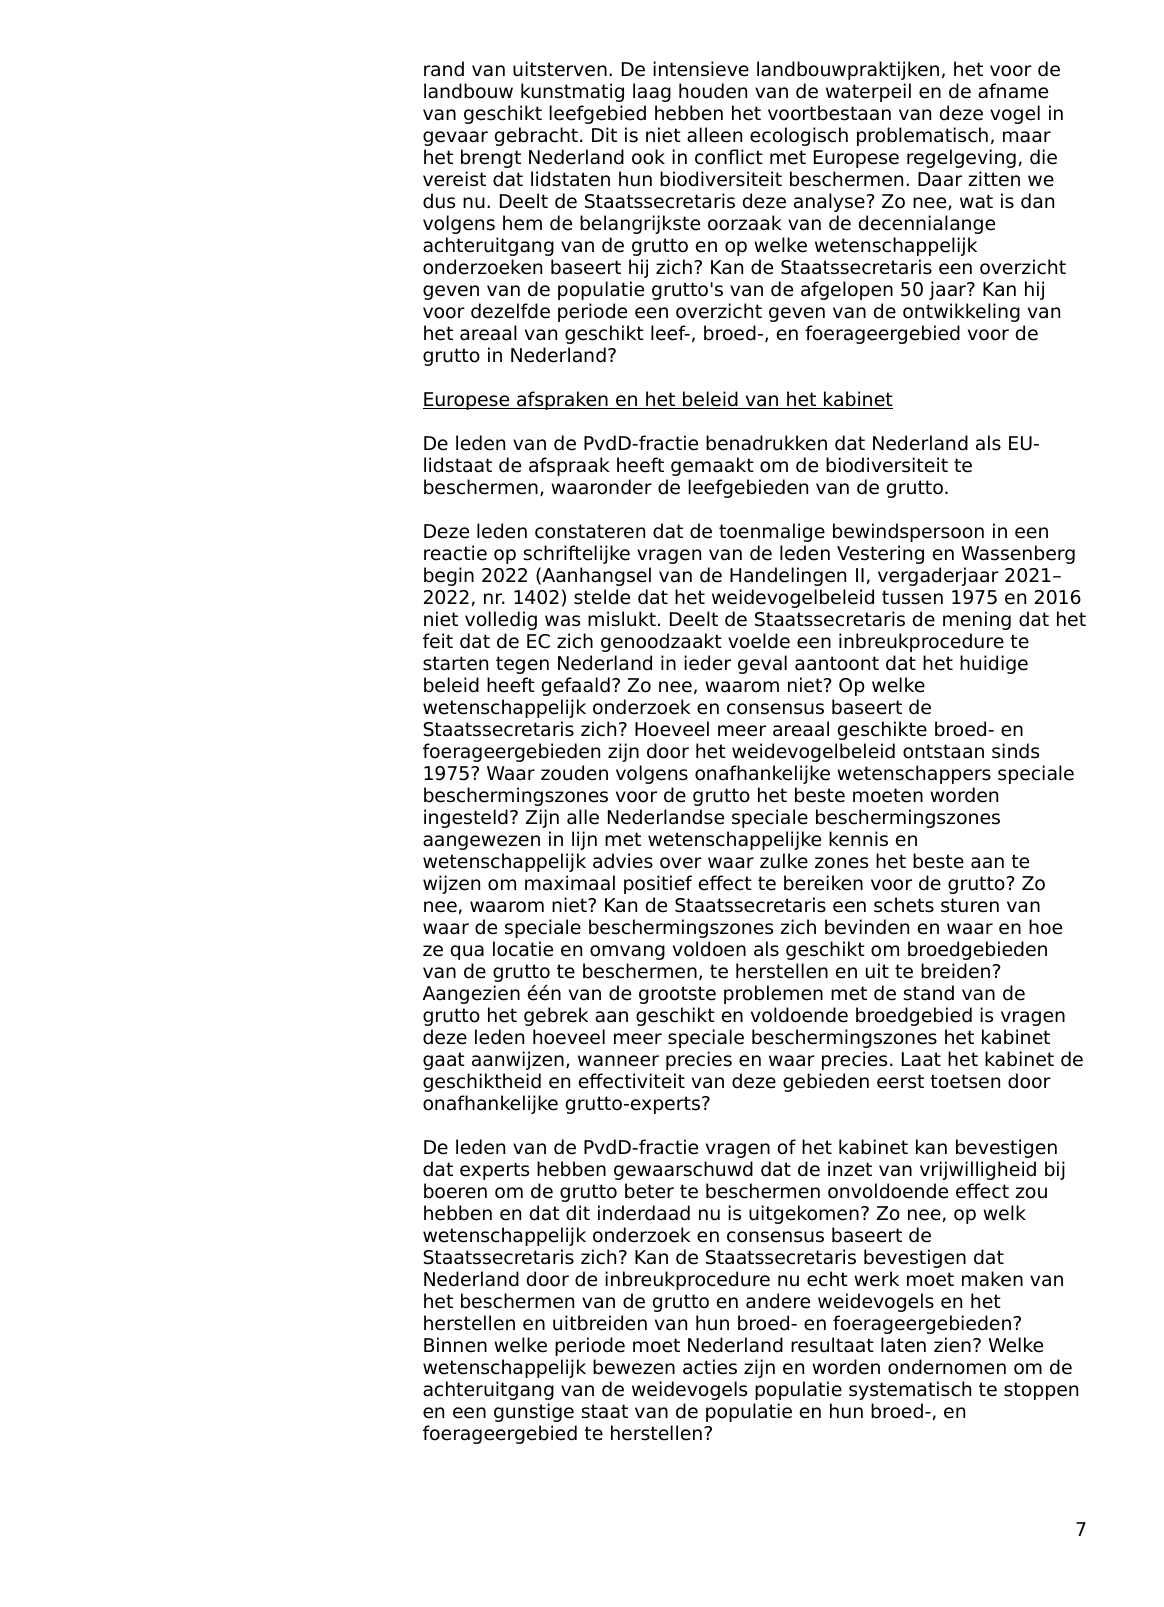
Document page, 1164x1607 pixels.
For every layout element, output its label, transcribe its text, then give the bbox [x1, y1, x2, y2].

text De leden van de PvdD-fractie vragen of het kabinet kan bevestigen dat experts hebben gewaarschuwd dat de inzet van vrijwilligheid bij boeren om de grutto beter te beschermen onvoldoende effect zou hebben en dat dit inderdaad nu is uitgekomen? Zo nee, op welk wetenschappelijk onderzoek en consensus baseert de Staatssecretaris zich? Kan de Staatssecretaris bevestigen dat Nederland door de inbreukprocedure nu echt werk moet maken van het beschermen van de grutto en andere weidevogels en het herstellen en uitbreiden van hun broed- en foerageergebieden? Binnen welke periode moet Nederland resultaat laten zien? Welke wetenschappelijk bewezen acties zijn en worden ondernomen om de achteruitgang van de weidevogels populatie systematisch te stoppen en een gunstige staat van de populatie en hun broed-, en foerageergebied te herstellen? [422, 1137, 1087, 1444]
text rand van uitsterven. De intensieve landbouwpraktijken, het voor de landbouw kunstmatig laag houden van de waterpeil en de afname van geschikt leefgebied hebben het voortbestaan van deze vogel in gevaar gebracht. Dit is niet alleen ecologisch problematisch, maar het brengt Nederland ook in conflict met Europese regelgeving, die vereist dat lidstaten hun biodiversiteit beschermen. Daar zitten we dus nu. Deelt de Staatssecretaris deze analyse? Zo nee, wat is dan volgens hem de belangrijkste oorzaak van de decennialange achteruitgang van de grutto en op welke wetenschappelijk onderzoeken baseert hij zich? Kan de Staatssecretaris een overzicht geven van de populatie grutto's van de afgelopen 50 jaar? Kan hij voor dezelfde periode een overzicht geven van de ontwikkeling van het areaal van geschikt leef-, broed-, en foerageergebied voor de grutto in Nederland? [422, 59, 1087, 367]
text De leden van de PvdD-fractie benadrukken dat Nederland als EU-lidstaat de afspraak heeft gemaakt om de biodiversiteit te beschermen, waaronder de leefgebieden van de grutto. [422, 433, 1087, 499]
subtitle Europese afspraken en het beleid van het kabinet [422, 389, 1087, 411]
text Deze leden constateren dat de toenmalige bewindspersoon in een reactie op schriftelijke vragen van de leden Vestering en Wassenberg begin 2022 (Aanhangsel van de Handelingen II, vergaderjaar 2021–2022, nr. 1402) stelde dat het weidevogelbeleid tussen 1975 en 2016 niet volledig was mislukt. Deelt de Staatssecretaris de mening dat het feit dat de EC zich genoodzaakt voelde een inbreukprocedure te starten tegen Nederland in ieder geval aantoont dat het huidige beleid heeft gefaald? Zo nee, waarom niet? Op welke wetenschappelijk onderzoek en consensus baseert de Staatssecretaris zich? Hoeveel meer areaal geschikte broed- en foerageergebieden zijn door het weidevogelbeleid ontstaan sinds 1975? Waar zouden volgens onafhankelijke wetenschappers speciale beschermingszones voor de grutto het beste moeten worden ingesteld? Zijn alle Nederlandse speciale beschermingszones aangewezen in lijn met wetenschappelijke kennis en wetenschappelijk advies over waar zulke zones het beste aan te wijzen om maximaal positief effect te bereiken voor de grutto? Zo nee, waarom niet? Kan de Staatssecretaris een schets sturen van waar de speciale beschermingszones zich bevinden en waar en hoe ze qua locatie en omvang voldoen als geschikt om broedgebieden van de grutto te beschermen, te herstellen en uit te breiden? Aangezien één van de grootste problemen met de stand van de grutto het gebrek aan geschikt en voldoende broedgebied is vragen deze leden hoeveel meer speciale beschermingszones het kabinet gaat aanwijzen, wanneer precies en waar precies. Laat het kabinet de geschiktheid en effectiviteit van deze gebieden eerst toetsen door onafhankelijke grutto-experts? [422, 521, 1087, 1115]
